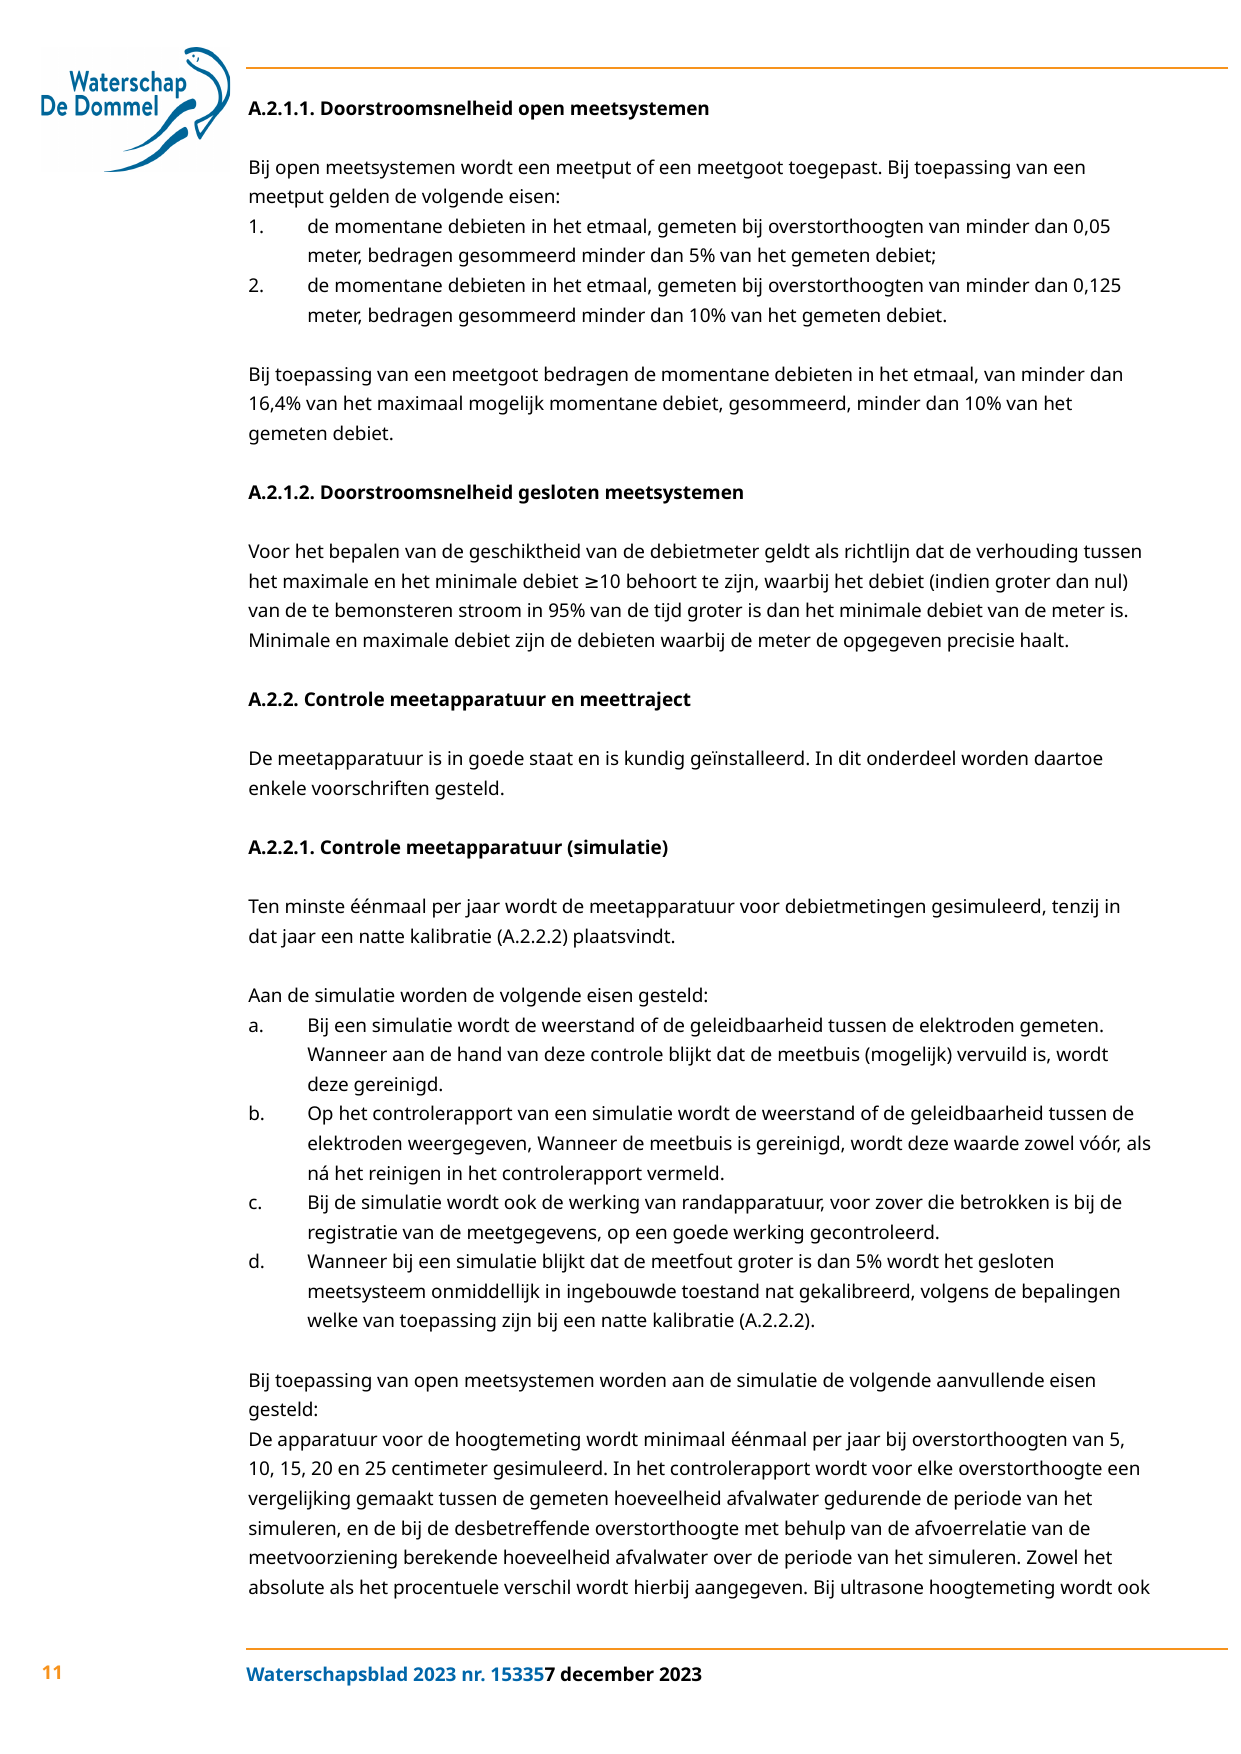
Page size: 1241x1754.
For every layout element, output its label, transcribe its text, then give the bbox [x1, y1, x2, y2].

list Op het controlerapport van een simulatie wordt de weerstand of de geleidbaarheid tussen de elektroden weergegeven, Wanneer de meetbuis is gereinigd, wordt deze waarde zowel vóór, als ná het reinigen in het controlerapport vermeld. [248, 1101, 1152, 1186]
picture [41, 47, 231, 172]
text A.2.1.1. Doorstroomsnelheid open meetsystemen [248, 95, 1152, 121]
text A.2.1.2. Doorstroomsnelheid gesloten meetsystemen [248, 479, 1152, 505]
text Bij open meetsystemen wordt een meetput of een meetgoot toegepast. Bij toepassing van een meetput gelden de volgende eisen: [248, 154, 1152, 209]
list Wanneer bij een simulatie blijkt dat de meetfout groter is dan 5% wordt het gesloten meetsysteem onmiddellijk in ingebouwde toestand nat gekalibreerd, volgens de bepalingen welke van toepassing zijn bij een natte kalibratie (A.2.2.2). [248, 1248, 1152, 1333]
list de momentane debieten in het etmaal, gemeten bij overstorthoogten van minder dan 0,125 meter, bedragen gesommeerd minder dan 10% van het gemeten debiet. [248, 272, 1152, 328]
text Bij toepassing van een meetgoot bedragen de momentane debieten in het etmaal, van minder dan 16,4% van het maximaal mogelijk momentane debiet, gesommeerd, minder dan 10% van het gemeten debiet. [248, 361, 1152, 446]
text Ten minste éénmaal per jaar wordt de meetapparatuur voor debietmetingen gesimuleerd, tenzij in dat jaar een natte kalibratie (A.2.2.2) plaatsvindt. [248, 893, 1152, 949]
list de momentane debieten in het etmaal, gemeten bij overstorthoogten van minder dan 0,05 meter, bedragen gesommeerd minder dan 5% van het gemeten debiet; [248, 213, 1152, 268]
text Aan de simulatie worden de volgende eisen gesteld: [248, 982, 1152, 1008]
text A.2.2. Controle meetapparatuur en meettraject [248, 686, 1152, 712]
text De apparatuur voor de hoogtemeting wordt minimaal éénmaal per jaar bij overstorthoogten van 5, 10, 15, 20 en 25 centimeter gesimuleerd. In het controlerapport wordt voor elke overstorthoogte een vergelijking gemaakt tussen de gemeten hoeveelheid afvalwater gedurende de periode van het simuleren, en de bij de desbetreffende overstorthoogte met behulp van de afvoerrelatie van de meetvoorziening berekende hoeveelheid afvalwater over de periode van het simuleren. Zowel het absolute als het procentuele verschil wordt hierbij aangegeven. Bij ultrasone hoogtemeting wordt ook [248, 1426, 1152, 1600]
picture [198, 118, 210, 131]
list Bij de simulatie wordt ook de werking van randapparatuur, voor zover die betrokken is bij de registratie van de meetgegevens, op een goede werking gecontroleerd. [248, 1189, 1152, 1245]
text De meetapparatuur is in goede staat en is kundig geïnstalleerd. In dit onderdeel worden daartoe enkele voorschriften gesteld. [248, 746, 1152, 801]
text Bij toepassing van open meetsystemen worden aan de simulatie de volgende aanvullende eisen gesteld: [248, 1367, 1152, 1422]
text A.2.2.1. Controle meetapparatuur (simulatie) [248, 834, 1152, 860]
picture [204, 47, 231, 76]
picture [45, 99, 51, 111]
text Voor het bepalen van de geschiktheid van de debietmeter geldt als richtlijn dat de verhouding tussen het maximale en het minimale debiet ≥10 behoort te zijn, waarbij het debiet (indien groter dan nul) van de te bemonsteren stroom in 95% van de tijd groter is dan het minimale debiet van de meter is. Minimale en maximale debiet zijn de debieten waarbij de meter de opgegeven precisie haalt. [248, 538, 1152, 653]
list Bij een simulatie wordt de weerstand of de geleidbaarheid tussen de elektroden gemeten. Wanneer aan de hand van deze controle blijkt dat de meetbuis (mogelijk) vervuild is, wordt deze gereinigd. [248, 1012, 1152, 1097]
